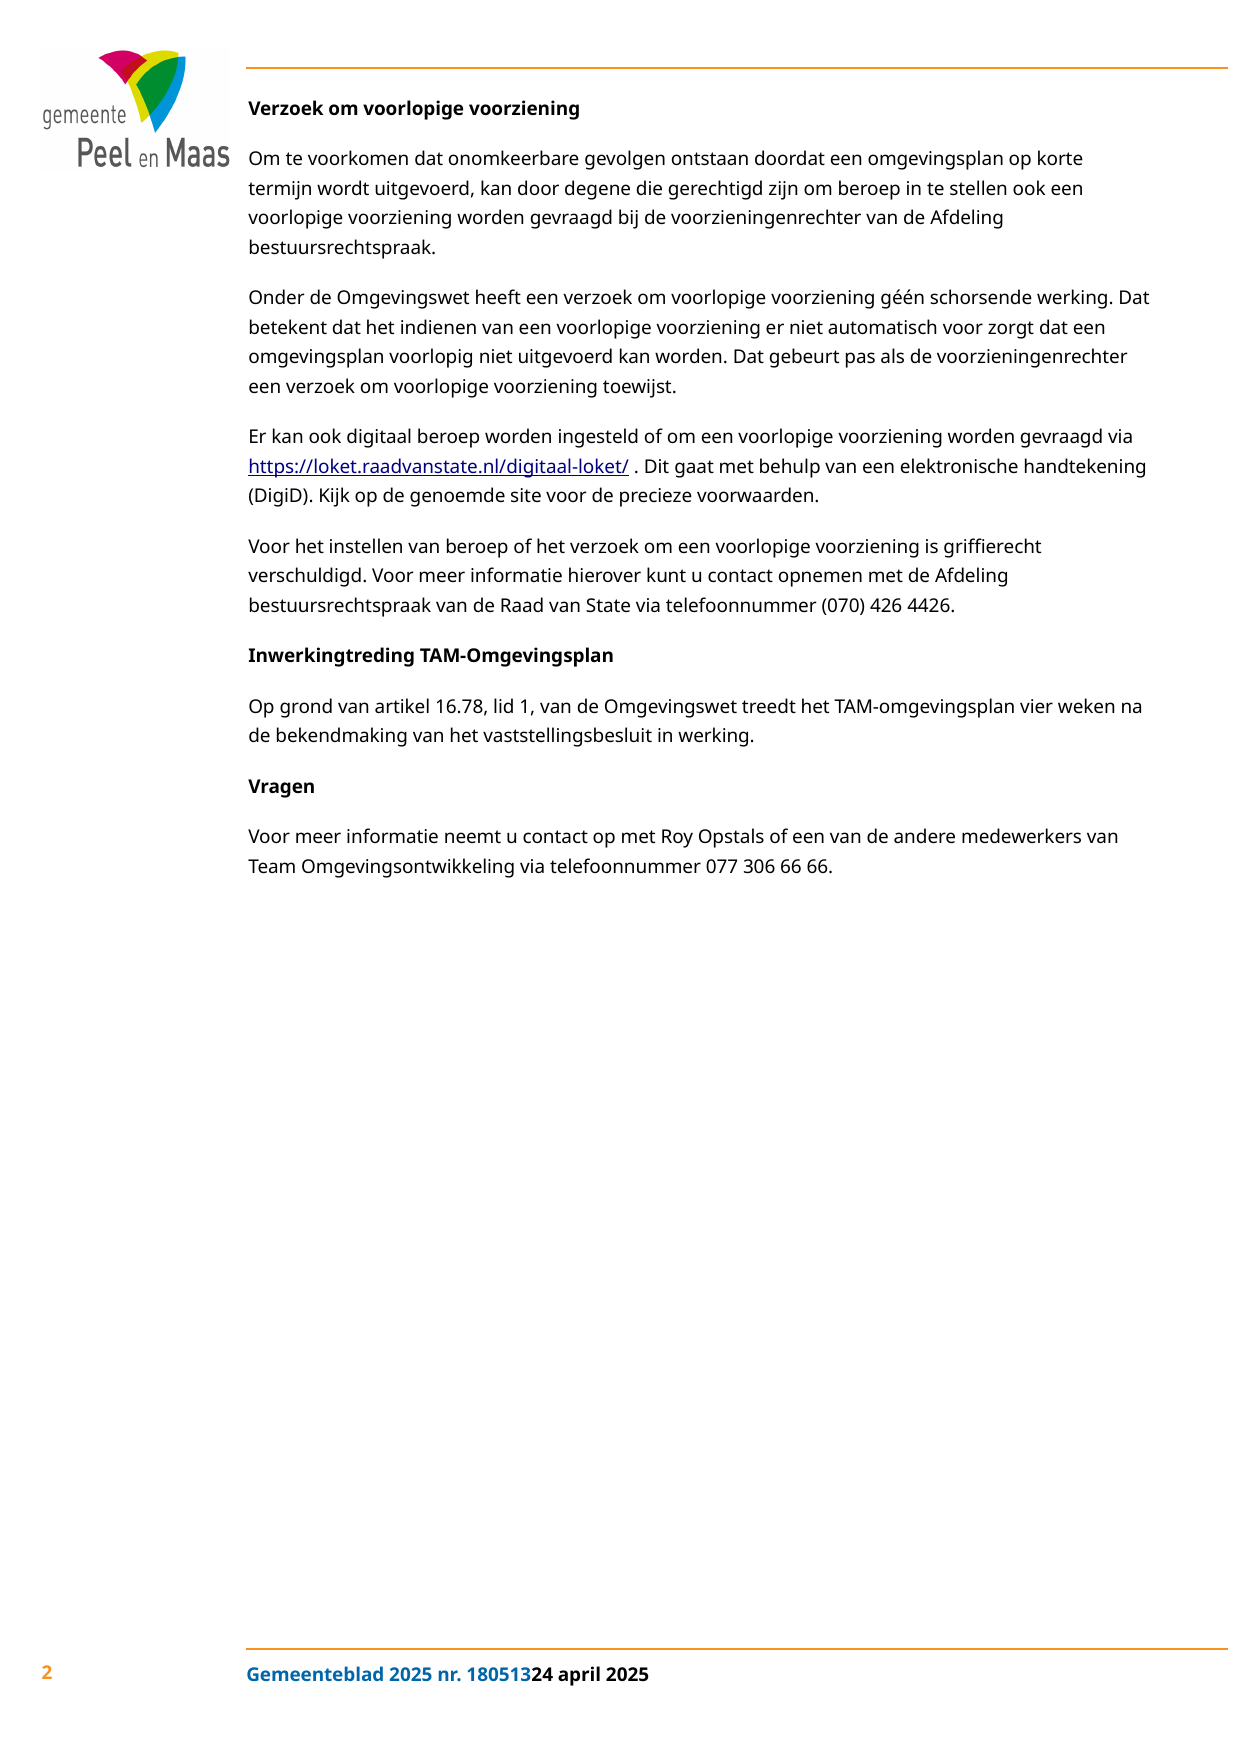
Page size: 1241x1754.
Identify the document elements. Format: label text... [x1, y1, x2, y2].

text Onder de Omgevingswet heeft een verzoek om voorlopige voorziening géén schorsende werking. Dat betekent dat het indienen van een voorlopige voorziening er niet automatisch voor zorgt dat een omgevingsplan voorlopig niet uitgevoerd kan worden. Dat gebeurt pas als de voorzieningenrechter een verzoek om voorlopige voorziening toewijst. [248, 284, 1152, 399]
text Verzoek om voorlopige voorziening [248, 95, 1152, 121]
text Voor het instellen van beroep of het verzoek om een voorlopige voorziening is griffierecht verschuldigd. Voor meer informatie hierover kunt u contact opnemen met de Afdeling bestuursrechtspraak van de Raad van State via telefoonnummer (070) 426 4426. [248, 533, 1152, 618]
text Voor meer informatie neemt u contact op met Roy Opstals of een van de andere medewerkers van Team Omgevingsontwikkeling via telefoonnummer 077 306 66 66. [248, 823, 1152, 879]
picture [41, 47, 231, 172]
text Om te voorkomen dat onomkeerbare gevolgen ontstaan doordat een omgevingsplan op korte termijn wordt uitgevoerd, kan door degene die gerechtigd zijn om beroep in te stellen ook een voorlopige voorziening worden gevraagd bij de voorzieningenrechter van de Afdeling bestuursrechtspraak. [248, 145, 1152, 260]
text Inwerkingtreding TAM-Omgevingsplan [248, 643, 1152, 668]
text Er kan ook digitaal beroep worden ingesteld of om een voorlopige voorziening worden gevraagd via https://loket.raadvanstate.nl/digitaal-loket/ . Dit gaat met behulp van een elektronische handtekening (DigiD). Kijk op de genoemde site voor de precieze voorwaarden. [248, 423, 1152, 508]
text Op grond van artikel 16.78, lid 1, van de Omgevingswet treedt het TAM-omgevingsplan vier weken na de bekendmaking van het vaststellingsbesluit in werking. [248, 693, 1152, 748]
text Vragen [248, 773, 1152, 799]
